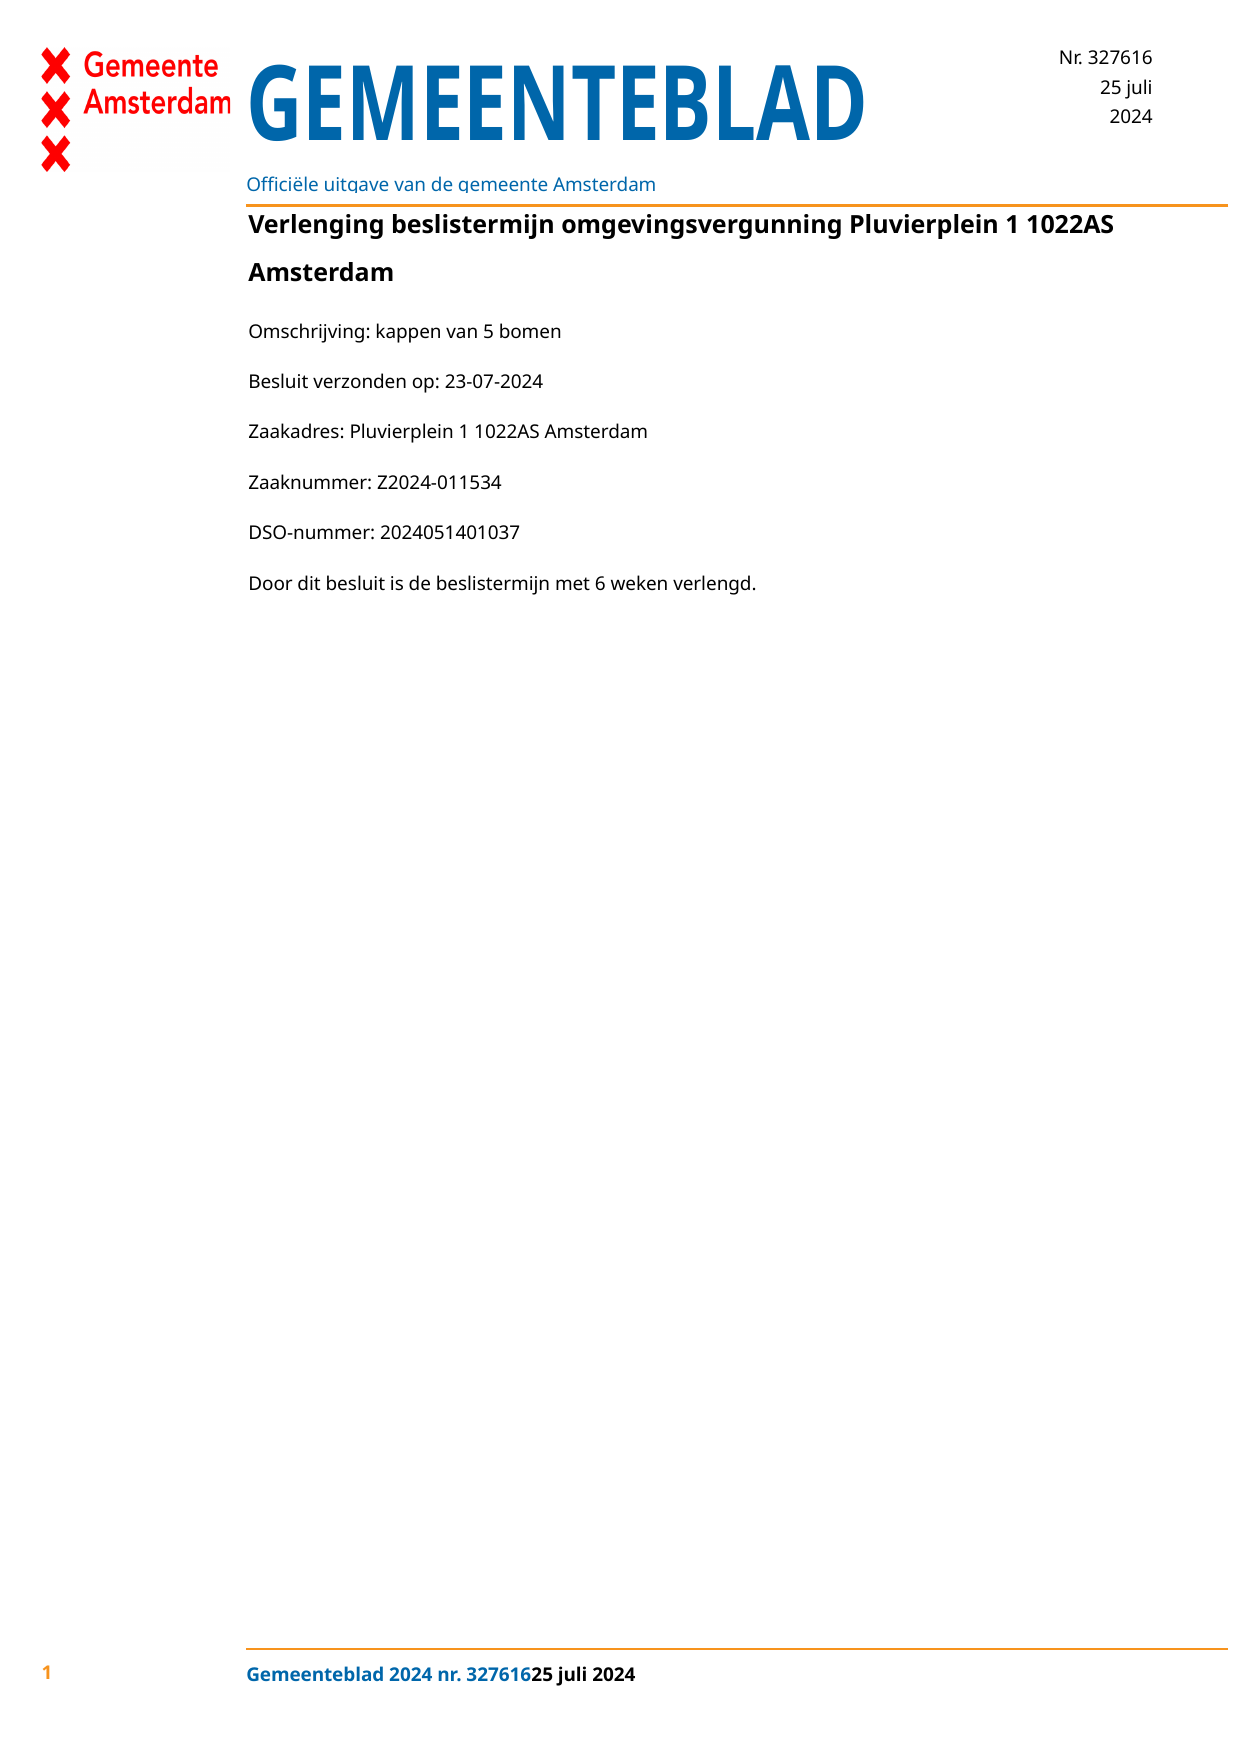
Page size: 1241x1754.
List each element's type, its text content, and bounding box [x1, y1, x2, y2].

picture [41, 47, 231, 172]
text Besluit verzonden op: 23-07-2024 [248, 368, 1152, 394]
text Zaaknummer: Z2024-011534 [248, 469, 1152, 495]
text Verlenging beslistermijn omgevingsvergunning Pluvierplein 1 1022AS Amsterdam [248, 207, 1152, 288]
text DSO-nummer: 2024051401037 [248, 519, 1152, 545]
text Omschrijving: kappen van 5 bomen [248, 318, 1152, 344]
text Zaakadres: Pluvierplein 1 1022AS Amsterdam [248, 419, 1152, 444]
text Door dit besluit is de beslistermijn met 6 weken verlengd. [248, 570, 1152, 596]
